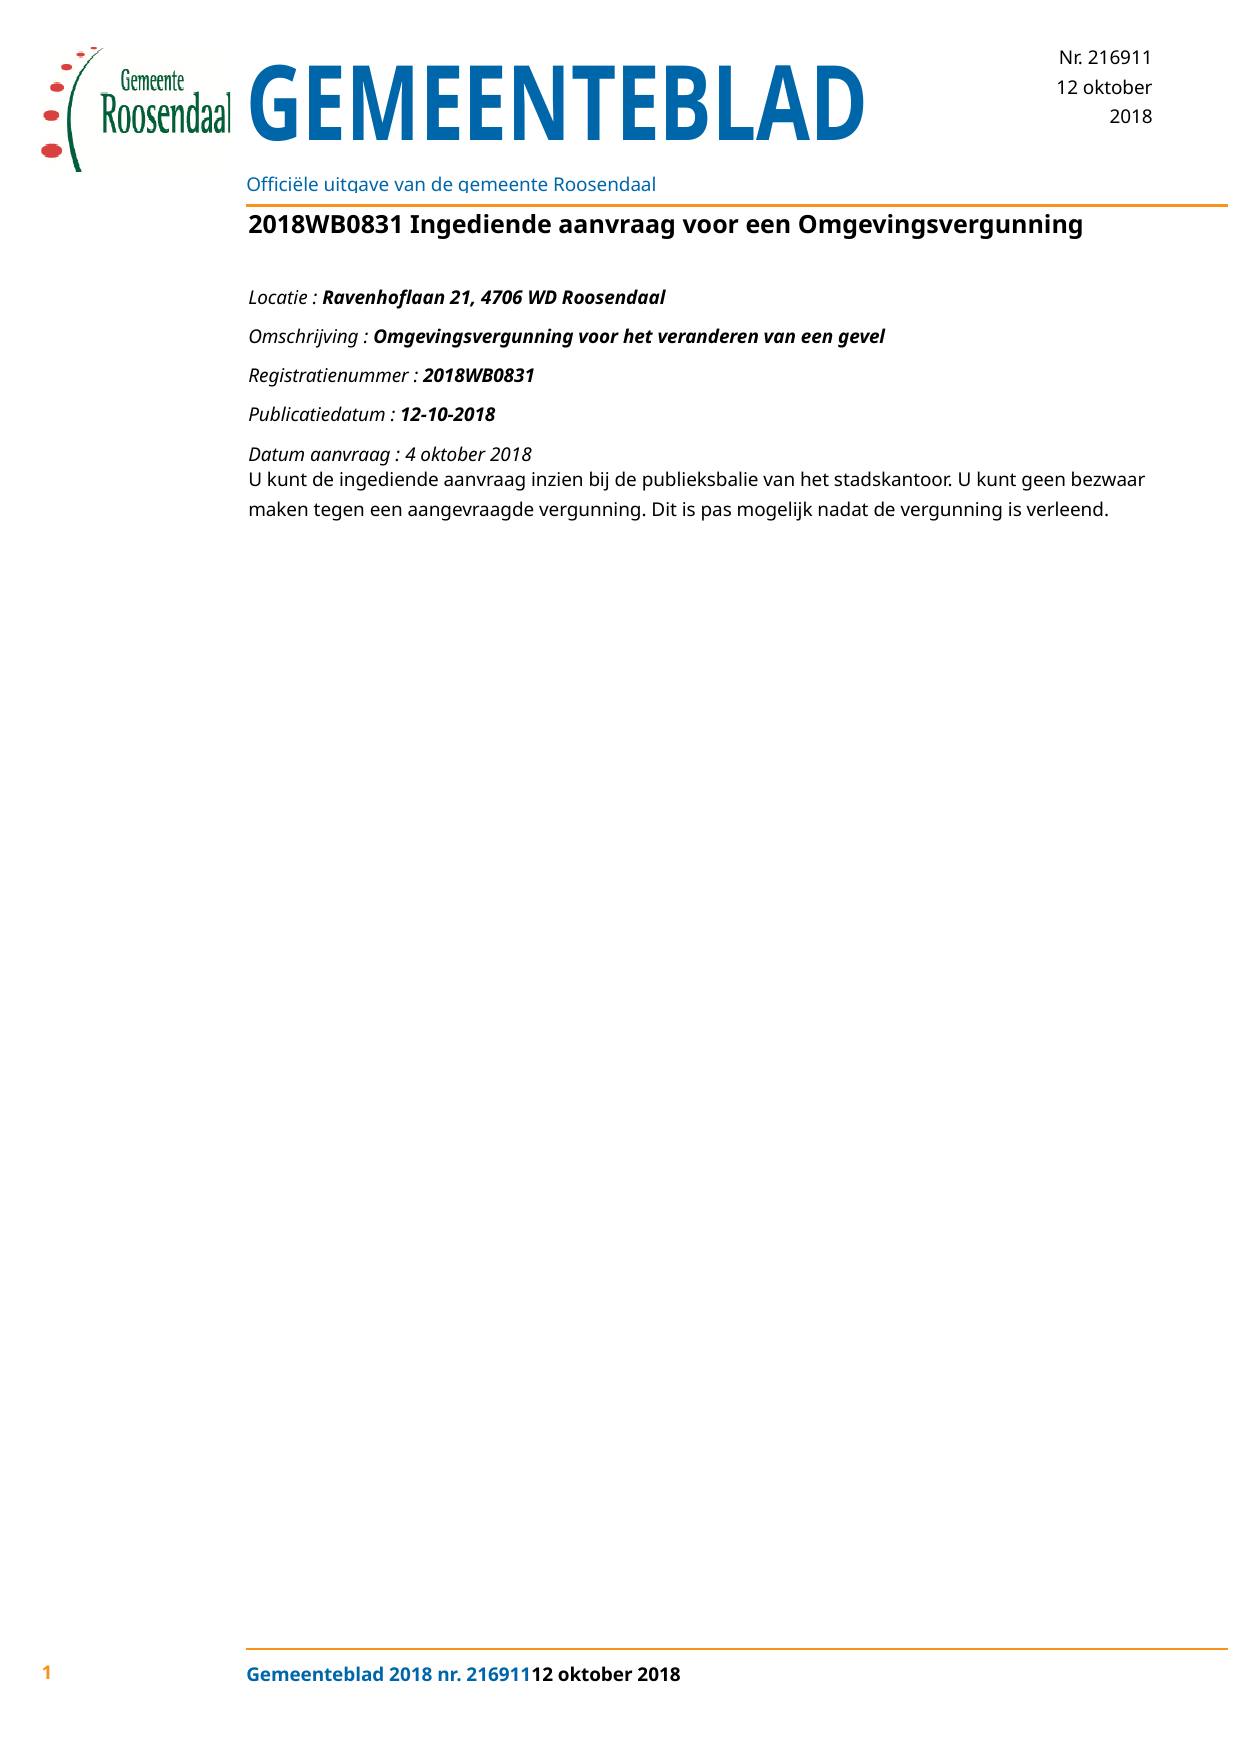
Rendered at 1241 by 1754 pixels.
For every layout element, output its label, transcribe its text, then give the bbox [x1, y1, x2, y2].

text U kunt de ingediende aanvraag inzien bij de publieksbalie van het stadskantoor. U kunt geen bezwaar maken tegen een aangevraagde vergunning. Dit is pas mogelijk nadat de vergunning is verleend. [248, 467, 1152, 522]
text Locatie : Ravenhoflaan 21, 4706 WD Roosendaal [248, 284, 1152, 309]
text Registratienummer : 2018WB0831 [248, 362, 1152, 388]
text Datum aanvraag : 4 oktober 2018 [248, 441, 1152, 467]
text Publicatiedatum : 12-10-2018 [248, 402, 1152, 427]
text 2018WB0831 Ingediende aanvraag voor een Omgevingsvergunning [248, 207, 1152, 241]
picture [41, 47, 231, 172]
text Omschrijving : Omgevingsvergunning voor het veranderen van een gevel [248, 323, 1152, 349]
